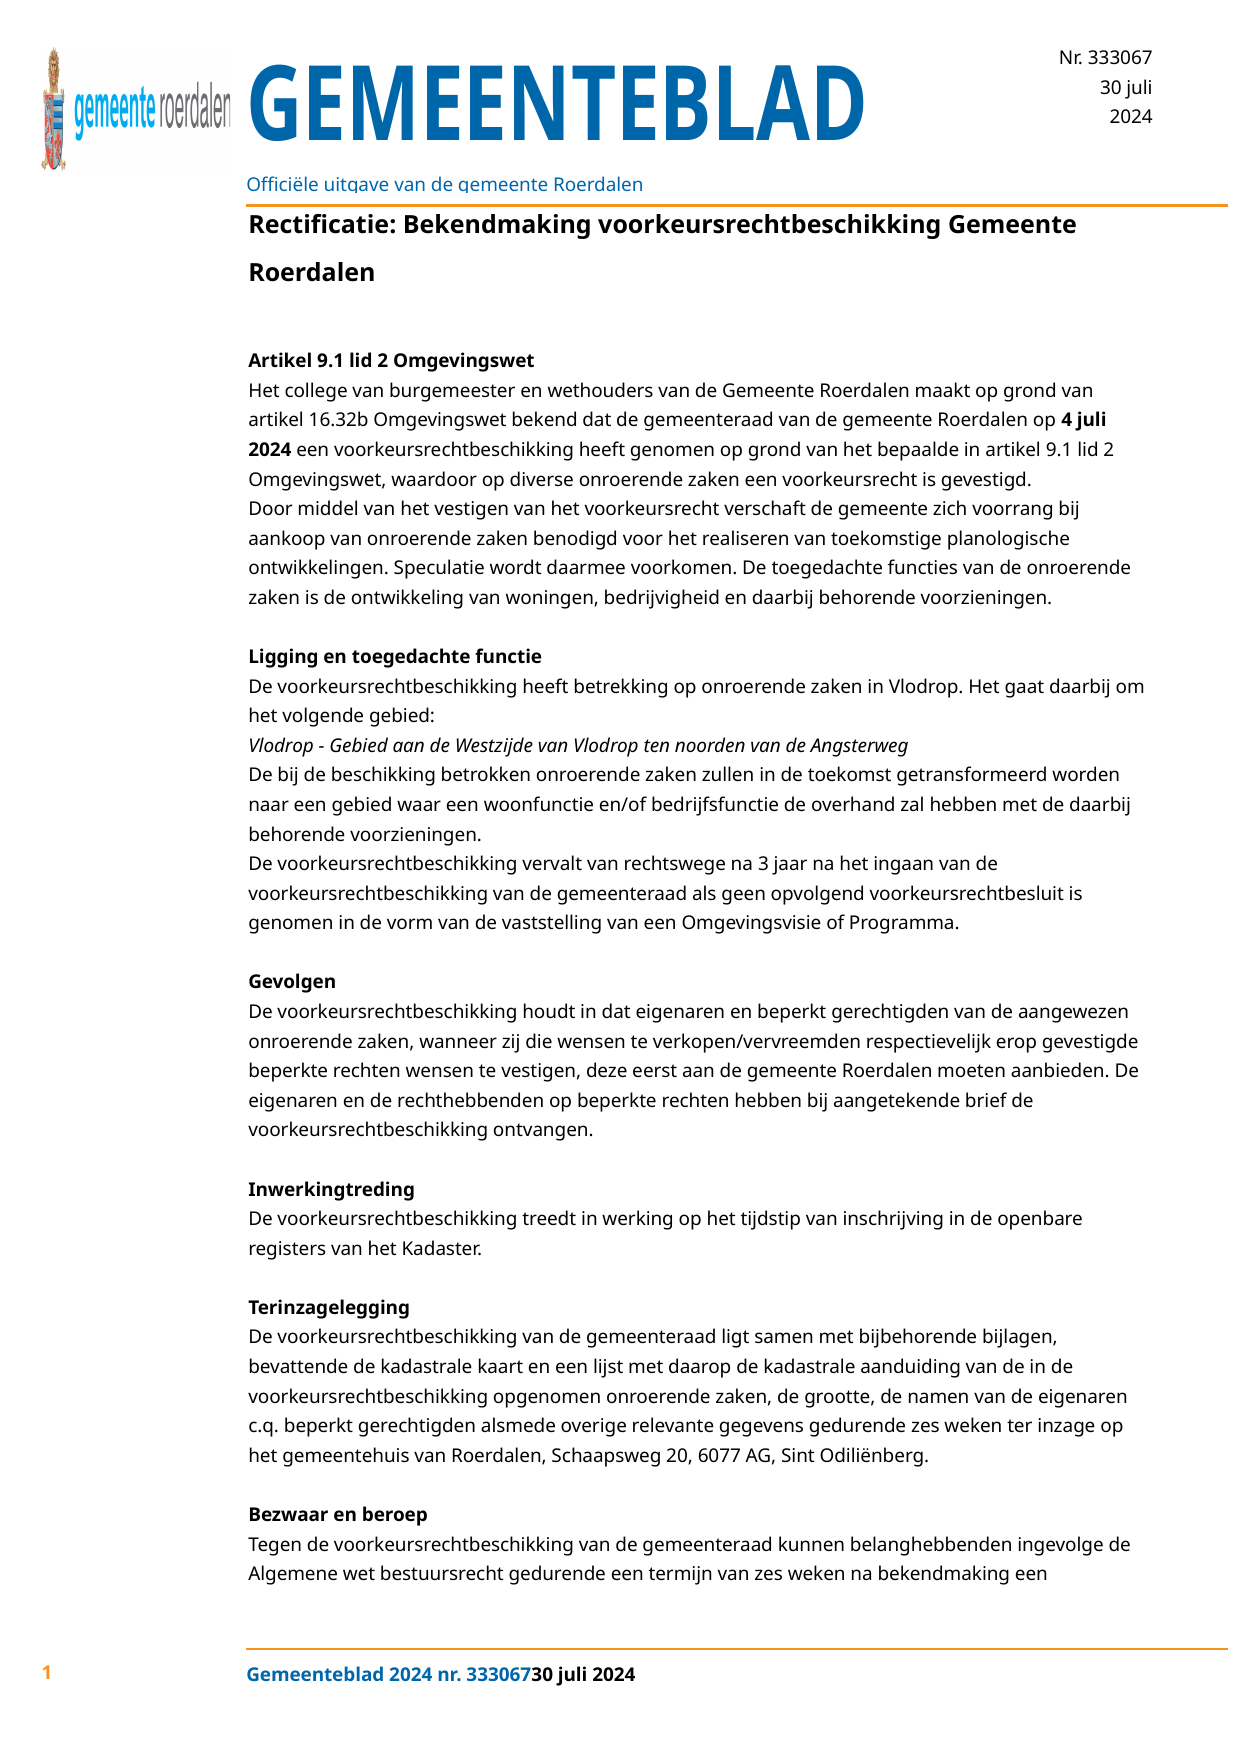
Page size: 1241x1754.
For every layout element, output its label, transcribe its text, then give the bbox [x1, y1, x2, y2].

text De voorkeursrechtbeschikking van de gemeenteraad ligt samen met bijbehorende bijlagen, bevattende de kadastrale kaart en een lijst met daarop de kadastrale aanduiding van de in de voorkeursrechtbeschikking opgenomen onroerende zaken, de grootte, de namen van de eigenaren c.q. beperkt gerechtigden alsmede overige relevante gegevens gedurende zes weken ter inzage op het gemeentehuis van Roerdalen, Schaapsweg 20, 6077 AG, Sint Odiliënberg. [248, 1324, 1152, 1468]
text Tegen de voorkeursrechtbeschikking van de gemeenteraad kunnen belanghebbenden ingevolge de Algemene wet bestuursrecht gedurende een termijn van zes weken na bekendmaking een [248, 1531, 1152, 1586]
text Gevolgen [248, 969, 1152, 994]
text De voorkeursrechtbeschikking heeft betrekking op onroerende zaken in Vlodrop. Het gaat daarbij om het volgende gebied: [248, 673, 1152, 728]
text De voorkeursrechtbeschikking vervalt van rechtswege na 3 jaar na het ingaan van de voorkeursrechtbeschikking van de gemeenteraad als geen opvolgend voorkeursrechtbesluit is genomen in de vorm van de vaststelling van een Omgevingsvisie of Programma. [248, 850, 1152, 935]
text Ligging en toegedachte functie [248, 643, 1152, 669]
text De bij de beschikking betrokken onroerende zaken zullen in de toekomst getransformeerd worden naar een gebied waar een woonfunctie en/of bedrijfsfunctie de overhand zal hebben met de daarbij behorende voorzieningen. [248, 762, 1152, 847]
text De voorkeursrechtbeschikking treedt in werking op het tijdstip van inschrijving in de openbare registers van het Kadaster. [248, 1205, 1152, 1261]
text De voorkeursrechtbeschikking houdt in dat eigenaren en beperkt gerechtigden van de aangewezen onroerende zaken, wanneer zij die wensen te verkopen/vervreemden respectievelijk erop gevestigde beperkte rechten wensen te vestigen, deze eerst aan de gemeente Roerdalen moeten aanbieden. De eigenaren en de rechthebbenden op beperkte rechten hebben bij aangetekende brief de voorkeursrechtbeschikking ontvangen. [248, 998, 1152, 1142]
text Rectificatie: Bekendmaking voorkeursrechtbeschikking Gemeente Roerdalen [248, 207, 1152, 288]
text Het college van burgemeester en wethouders van de Gemeente Roerdalen maakt op grond van artikel 16.32b Omgevingswet bekend dat de gemeenteraad van de gemeente Roerdalen op 4 juli 2024 een voorkeursrechtbeschikking heeft genomen op grond van het bepaalde in artikel 9.1 lid 2 Omgevingswet, waardoor op diverse onroerende zaken een voorkeursrecht is gevestigd. [248, 377, 1152, 492]
text Terinzagelegging [248, 1294, 1152, 1320]
text Inwerkingtreding [248, 1176, 1152, 1202]
text Vlodrop - Gebied aan de Westzijde van Vlodrop ten noorden van de Angsterweg [248, 732, 1152, 758]
text Door middel van het vestigen van het voorkeursrecht verschaft de gemeente zich voorrang bij aankoop van onroerende zaken benodigd voor het realiseren van toekomstige planologische ontwikkelingen. Speculatie wordt daarmee voorkomen. De toegedachte functies van de onroerende zaken is de ontwikkeling van woningen, bedrijvigheid en daarbij behorende voorzieningen. [248, 495, 1152, 610]
text Bezwaar en beroep [248, 1501, 1152, 1527]
text Artikel 9.1 lid 2 Omgevingswet [248, 347, 1152, 373]
picture [41, 47, 231, 172]
